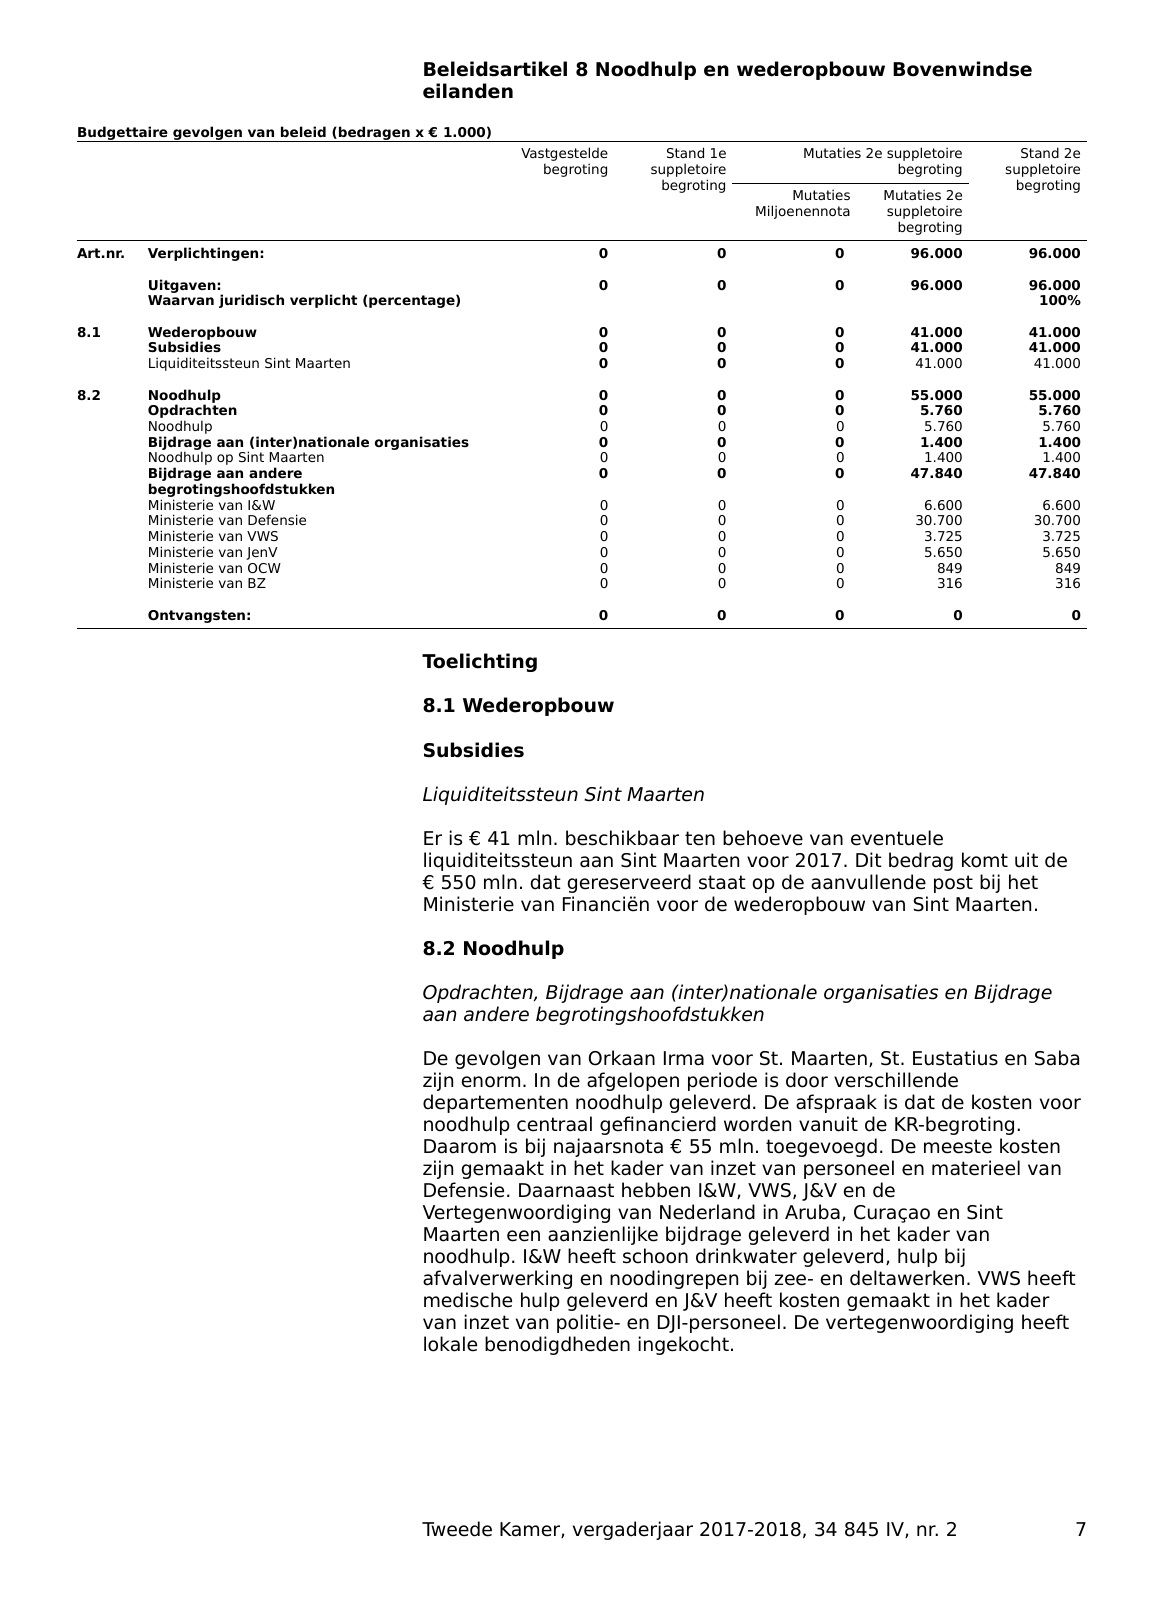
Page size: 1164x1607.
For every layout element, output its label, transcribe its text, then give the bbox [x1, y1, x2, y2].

table_cell 0 [732, 466, 850, 497]
table_cell [77, 293, 142, 309]
table_cell [142, 592, 496, 608]
table_cell [77, 403, 142, 419]
table_cell 3.725 [969, 529, 1087, 545]
table_cell 0 [496, 340, 614, 356]
table_cell [496, 262, 614, 277]
table_cell 0 [496, 325, 614, 340]
table_cell Ministerie van I&W [142, 498, 496, 513]
table_cell 96.000 [969, 277, 1087, 293]
table_cell 0 [614, 435, 732, 450]
table_cell 0 [614, 466, 732, 497]
table_cell [732, 293, 850, 309]
table_cell [969, 372, 1087, 387]
table_cell 0 [496, 545, 614, 560]
table_cell Uitgaven: [142, 277, 496, 293]
table_cell 41.000 [850, 325, 968, 340]
table_cell [77, 435, 142, 450]
table_cell [850, 592, 968, 608]
table_cell 0 [732, 608, 850, 628]
table_cell Vastgestelde begroting [496, 142, 614, 240]
table_cell 0 [614, 241, 732, 262]
table_cell [969, 262, 1087, 277]
table_cell Ministerie van BZ [142, 576, 496, 592]
table_cell [77, 419, 142, 434]
table_cell 41.000 [850, 356, 968, 372]
subtitle 8.2 Noodhulp [422, 938, 1087, 960]
table_cell [77, 560, 142, 576]
table_cell 316 [850, 576, 968, 592]
table_cell Mutaties 2e suppletoire begroting [732, 142, 968, 182]
table_cell Ministerie van OCW [142, 560, 496, 576]
subtitle 8.1 Wederopbouw [422, 695, 1087, 717]
table_cell [77, 608, 142, 628]
table_cell 5.760 [969, 403, 1087, 419]
table_cell 316 [969, 576, 1087, 592]
table_cell 1.400 [969, 450, 1087, 466]
table_cell [77, 356, 142, 372]
table_cell 0 [732, 576, 850, 592]
table_cell [969, 592, 1087, 608]
subtitle Liquiditeitssteun Sint Maarten [422, 784, 1087, 806]
table_cell 0 [496, 450, 614, 466]
table_cell 41.000 [969, 356, 1087, 372]
table_cell 8.1 [77, 325, 142, 340]
table_cell [142, 309, 496, 324]
table_cell 0 [732, 340, 850, 356]
table_cell Mutaties 2e suppletoire begroting [850, 184, 968, 240]
table_cell 30.700 [969, 513, 1087, 529]
table_cell 0 [496, 498, 614, 513]
table_cell Bijdrage aan (inter)nationale organisaties [142, 435, 496, 450]
table_cell [77, 340, 142, 356]
table_cell 0 [614, 403, 732, 419]
table_cell [732, 309, 850, 324]
table_cell [850, 293, 968, 309]
table_cell Wederopbouw [142, 325, 496, 340]
table_cell [496, 592, 614, 608]
table_cell 0 [496, 529, 614, 545]
table_cell 849 [850, 560, 968, 576]
table_cell [77, 576, 142, 592]
table_cell [850, 309, 968, 324]
table_cell 0 [496, 419, 614, 434]
table_cell Mutaties Miljoenennota [732, 184, 850, 240]
table_cell 1.400 [850, 450, 968, 466]
table_cell Waarvan juridisch verplicht (percentage) [142, 293, 496, 309]
table_cell 0 [614, 356, 732, 372]
table_cell [77, 498, 142, 513]
table_cell Ministerie van Defensie [142, 513, 496, 529]
table_cell 0 [732, 356, 850, 372]
table_cell 47.840 [969, 466, 1087, 497]
table_header Budgettaire gevolgen van beleid (bedragen x € 1.000) [77, 125, 1087, 141]
table_cell 0 [614, 388, 732, 403]
table_cell [496, 372, 614, 387]
table_cell [850, 372, 968, 387]
table_cell [850, 262, 968, 277]
table_cell 0 [614, 498, 732, 513]
table_cell 0 [496, 466, 614, 497]
table_cell 0 [732, 325, 850, 340]
table_cell 0 [614, 608, 732, 628]
table_cell 0 [496, 388, 614, 403]
table_cell 6.600 [969, 498, 1087, 513]
table_cell [496, 309, 614, 324]
table_cell 0 [496, 608, 614, 628]
table_cell 0 [496, 403, 614, 419]
text De gevolgen van Orkaan Irma voor St. Maarten, St. Eustatius en Saba zijn enorm. In de afgelopen periode is door verschillende departementen noodhulp geleverd. De afspraak is dat de kosten voor noodhulp centraal gefinancierd worden vanuit de KR-begroting. Daarom is bij najaarsnota € 55 mln. toegevoegd. De meeste kosten zijn gemaakt in het kader van inzet van personeel en materieel van Defensie. Daarnaast hebben I&W, VWS, J&V en de Vertegenwoordiging van Nederland in Aruba, Curaçao en Sint Maarten een aanzienlijke bijdrage geleverd in het kader van noodhulp. I&W heeft schoon drinkwater geleverd, hulp bij afvalverwerking en noodingrepen bij zee- en deltawerken. VWS heeft medische hulp geleverd en J&V heeft kosten gemaakt in het kader van inzet van politie- en DJI-personeel. De vertegenwoordiging heeft lokale benodigdheden ingekocht. [422, 1048, 1087, 1356]
table_cell 0 [850, 608, 968, 628]
table_cell [614, 293, 732, 309]
table_cell 1.400 [969, 435, 1087, 450]
table_cell Opdrachten [142, 403, 496, 419]
table_cell 55.000 [969, 388, 1087, 403]
table_cell Noodhulp [142, 388, 496, 403]
table_cell 0 [732, 513, 850, 529]
table_cell [77, 529, 142, 545]
table_cell [142, 262, 496, 277]
table_cell 0 [614, 545, 732, 560]
table_cell 0 [496, 513, 614, 529]
table_cell 100% [969, 293, 1087, 309]
table_cell [969, 309, 1087, 324]
table_cell 96.000 [850, 241, 968, 262]
table_cell [614, 309, 732, 324]
table_cell [496, 293, 614, 309]
table_cell 3.725 [850, 529, 968, 545]
table_cell 0 [496, 560, 614, 576]
table_cell 0 [496, 435, 614, 450]
table_cell Ministerie van VWS [142, 529, 496, 545]
table_cell 0 [496, 356, 614, 372]
table_cell 5.650 [850, 545, 968, 560]
table_cell 0 [732, 419, 850, 434]
table_cell Art.nr. [77, 241, 142, 262]
table_cell 47.840 [850, 466, 968, 497]
table_cell [77, 466, 142, 497]
table_cell 849 [969, 560, 1087, 576]
table_cell [142, 142, 496, 240]
table_cell 0 [496, 576, 614, 592]
table_cell Verplichtingen: [142, 241, 496, 262]
table_cell 41.000 [969, 325, 1087, 340]
table_cell 1.400 [850, 435, 968, 450]
table_cell 41.000 [969, 340, 1087, 356]
table_cell [732, 592, 850, 608]
table_cell 6.600 [850, 498, 968, 513]
table_cell [77, 450, 142, 466]
table_cell 8.2 [77, 388, 142, 403]
subtitle Subsidies [422, 739, 1087, 762]
table_cell Subsidies [142, 340, 496, 356]
subtitle Opdrachten, Bijdrage aan (inter)nationale organisaties en Bijdrage aan andere begrotingshoofdstukken [422, 982, 1087, 1026]
table_cell [732, 372, 850, 387]
table_cell 5.760 [850, 403, 968, 419]
table_cell 5.650 [969, 545, 1087, 560]
table_cell Stand 1e suppletoire begroting [614, 142, 732, 240]
table_cell 0 [732, 560, 850, 576]
table_cell [77, 262, 142, 277]
table_cell 0 [732, 388, 850, 403]
table_cell 0 [614, 560, 732, 576]
table_cell [732, 262, 850, 277]
table_cell [77, 309, 142, 324]
table_cell 30.700 [850, 513, 968, 529]
table_cell 0 [614, 277, 732, 293]
subtitle Toelichting [422, 651, 1087, 673]
table_cell 55.000 [850, 388, 968, 403]
table_cell [77, 513, 142, 529]
subtitle Beleidsartikel 8 Noodhulp en wederopbouw Bovenwindse eilanden [422, 59, 1087, 103]
table_cell 0 [732, 529, 850, 545]
table_cell [77, 545, 142, 560]
table_cell Ontvangsten: [142, 608, 496, 628]
table_cell 0 [969, 608, 1087, 628]
table_cell 0 [614, 419, 732, 434]
table_cell Noodhulp [142, 419, 496, 434]
table_cell [142, 372, 496, 387]
table_cell [77, 277, 142, 293]
table_cell 0 [614, 529, 732, 545]
table_cell 0 [732, 545, 850, 560]
table_cell 5.760 [850, 419, 968, 434]
table_cell 0 [732, 450, 850, 466]
table_cell Noodhulp op Sint Maarten [142, 450, 496, 466]
table_cell 0 [614, 576, 732, 592]
table_cell 0 [614, 450, 732, 466]
table_cell 0 [614, 340, 732, 356]
table_cell 41.000 [850, 340, 968, 356]
table_cell 0 [732, 435, 850, 450]
table_cell 0 [732, 277, 850, 293]
table_cell 96.000 [850, 277, 968, 293]
table_cell [77, 142, 142, 240]
table_cell [77, 592, 142, 608]
table_cell 0 [614, 513, 732, 529]
table_cell 0 [496, 241, 614, 262]
table_cell [77, 372, 142, 387]
table_cell 0 [732, 241, 850, 262]
table_cell 5.760 [969, 419, 1087, 434]
table_cell Stand 2e suppletoire begroting [969, 142, 1087, 240]
table_cell 0 [732, 498, 850, 513]
text Er is € 41 mln. beschikbaar ten behoeve van eventuele liquiditeitssteun aan Sint Maarten voor 2017. Dit bedrag komt uit de € 550 mln. dat gereserveerd staat op de aanvullende post bij het Ministerie van Financiën voor de wederopbouw van Sint Maarten. [422, 828, 1087, 916]
table_cell 0 [496, 277, 614, 293]
table_cell 0 [614, 325, 732, 340]
table_cell 0 [732, 403, 850, 419]
table_cell [614, 262, 732, 277]
table_cell 96.000 [969, 241, 1087, 262]
table_cell Liquiditeitssteun Sint Maarten [142, 356, 496, 372]
table_cell [614, 592, 732, 608]
table_cell Bijdrage aan andere begrotingshoofdstukken [142, 466, 496, 497]
table_cell [614, 372, 732, 387]
table_cell Ministerie van JenV [142, 545, 496, 560]
